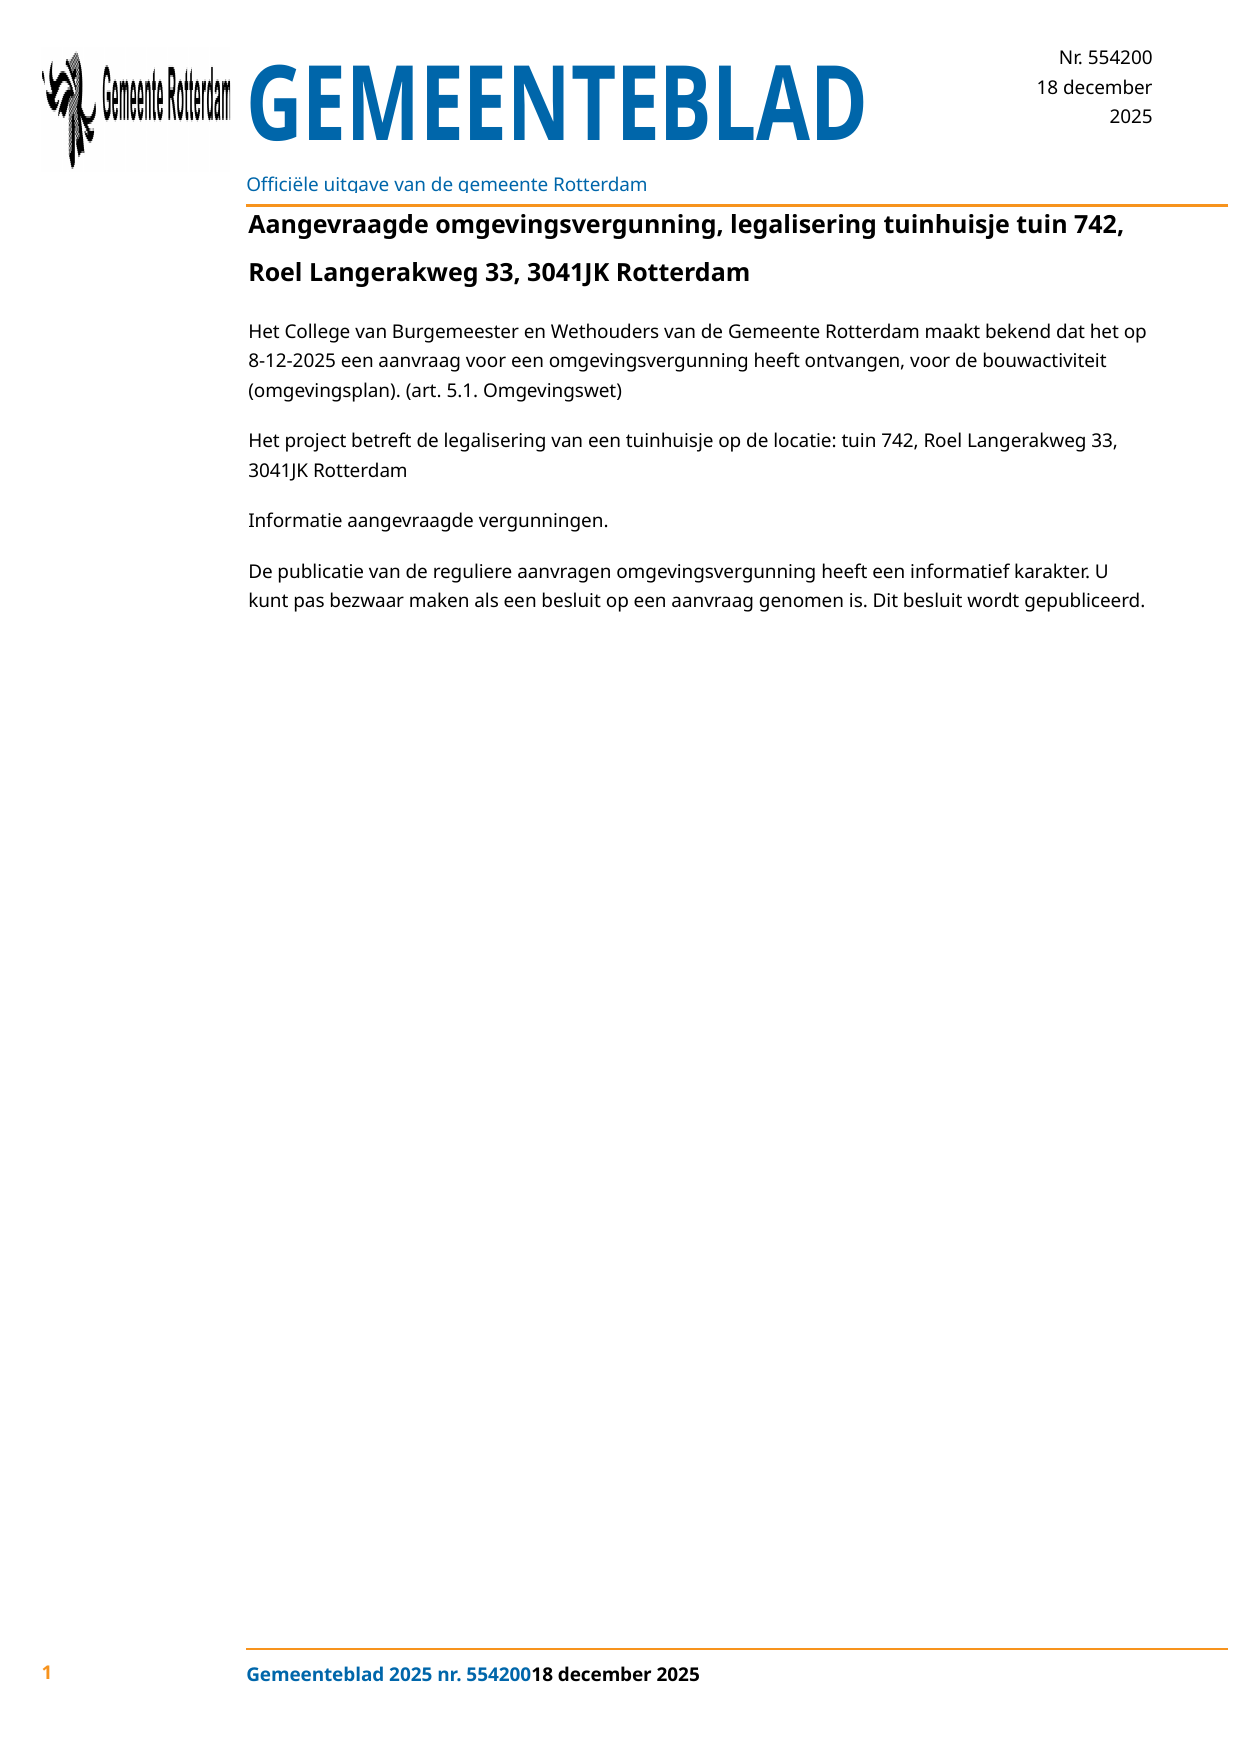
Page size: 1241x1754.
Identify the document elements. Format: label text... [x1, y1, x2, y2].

text Aangevraagde omgevingsvergunning, legalisering tuinhuisje tuin 742, Roel Langerakweg 33, 3041JK Rotterdam [248, 207, 1152, 288]
picture [41, 47, 231, 172]
text Het College van Burgemeester en Wethouders van de Gemeente Rotterdam maakt bekend dat het op 8-12-2025 een aanvraag voor een omgevingsvergunning heeft ontvangen, voor de bouwactiviteit (omgevingsplan). (art. 5.1. Omgevingswet) [248, 318, 1152, 403]
text Het project betreft de legalisering van een tuinhuisje op de locatie: tuin 742, Roel Langerakweg 33, 3041JK Rotterdam [248, 427, 1152, 483]
text De publicatie van de reguliere aanvragen omgevingsvergunning heeft een informatief karakter. U kunt pas bezwaar maken als een besluit op een aanvraag genomen is. Dit besluit wordt gepubliceerd. [248, 558, 1152, 613]
text Informatie aangevraagde vergunningen. [248, 507, 1152, 533]
